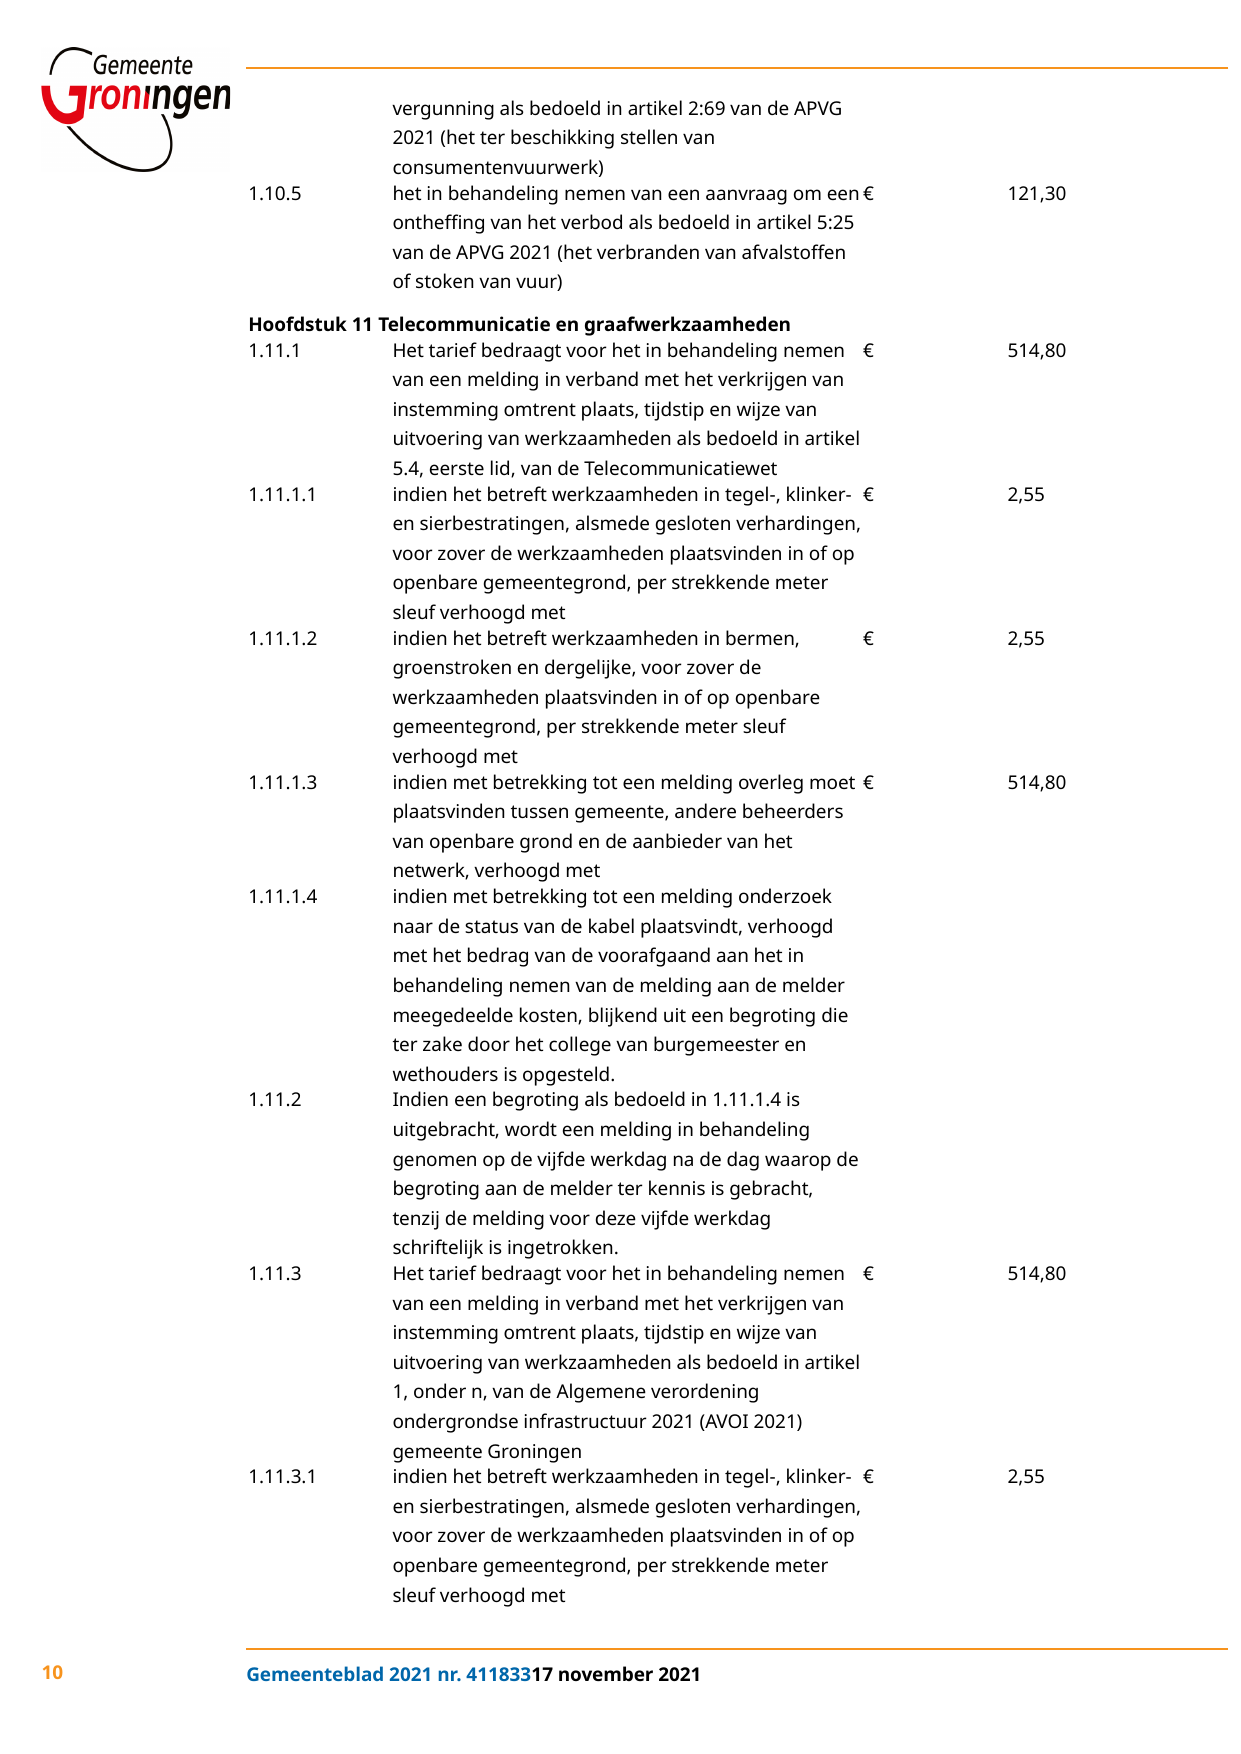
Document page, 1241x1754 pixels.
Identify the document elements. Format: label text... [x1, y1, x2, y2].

table_cell 514,80 [1007, 769, 1152, 883]
table_cell 2,55 [1007, 625, 1152, 769]
text Hoofdstuk 11 Telecommunicatie en graafwerkzaamheden [248, 311, 1152, 337]
table_cell € [863, 180, 1007, 294]
table_cell 1.11.2 [248, 1087, 392, 1260]
table_cell indien het betreft werkzaamheden in tegel-, klinker- en sierbestratingen, alsmede gesloten verhardingen, voor zover de werkzaamheden plaatsvinden in of op openbare gemeentegrond, per strekkende meter sleuf verhoogd met [392, 481, 863, 625]
table_cell € [863, 1260, 1007, 1463]
table_cell Het tarief bedraagt voor het in behandeling nemen van een melding in verband met het verkrijgen van instemming omtrent plaats, tijdstip en wijze van uitvoering van werkzaamheden als bedoeld in artikel 1, onder n, van de Algemene verordening ondergrondse infrastructuur 2021 (AVOI 2021) gemeente Groningen [392, 1260, 863, 1463]
table_cell 1.11.1.3 [248, 769, 392, 883]
table_cell 1.11.1.2 [248, 625, 392, 769]
table_cell het in behandeling nemen van een aanvraag om een ontheffing van het verbod als bedoeld in artikel 5:25 van de APVG 2021 (het verbranden van afvalstoffen of stoken van vuur) [392, 180, 863, 294]
table_cell [863, 95, 1007, 180]
table_cell Indien een begroting als bedoeld in 1.11.1.4 is uitgebracht, wordt een melding in behandeling genomen op de vijfde werkdag na de dag waarop de begroting aan de melder ter kennis is gebracht, tenzij de melding voor deze vijfde werkdag schriftelijk is ingetrokken. [392, 1087, 863, 1260]
table_header Het tarief bedraagt voor het in behandeling nemen van een melding in verband met het verkrijgen van instemming omtrent plaats, tijdstip en wijze van uitvoering van werkzaamheden als bedoeld in artikel 5.4, eerste lid, van de Telecommunicatiewet [392, 337, 863, 481]
table_cell 121,30 [1007, 180, 1152, 294]
picture [41, 47, 231, 172]
table_cell 2,55 [1007, 1464, 1152, 1608]
table_cell indien met betrekking tot een melding overleg moet plaatsvinden tussen gemeente, andere beheerders van openbare grond en de aanbieder van het netwerk, verhoogd met [392, 769, 863, 883]
table_cell 1.11.3.1 [248, 1464, 392, 1608]
table_cell [1007, 884, 1152, 1087]
table_cell 514,80 [1007, 1260, 1152, 1463]
table_cell 2,55 [1007, 481, 1152, 625]
table_cell € [863, 625, 1007, 769]
table_cell 1.11.1.4 [248, 884, 392, 1087]
table_cell indien het betreft werkzaamheden in tegel-, klinker- en sierbestratingen, alsmede gesloten verhardingen, voor zover de werkzaamheden plaatsvinden in of op openbare gemeentegrond, per strekkende meter sleuf verhoogd met [392, 1464, 863, 1608]
table_cell [863, 1087, 1007, 1260]
table_header 1.11.1 [248, 337, 392, 481]
table_cell indien met betrekking tot een melding onderzoek naar de status van de kabel plaatsvindt, verhoogd met het bedrag van de voorafgaand aan het in behandeling nemen van de melding aan de melder meegedeelde kosten, blijkend uit een begroting die ter zake door het college van burgemeester en wethouders is opgesteld. [392, 884, 863, 1087]
table_cell 1.11.1.1 [248, 481, 392, 625]
table_header 514,80 [1007, 337, 1152, 481]
table_cell 1.11.3 [248, 1260, 392, 1463]
table_header € [863, 337, 1007, 481]
table_cell [1007, 1087, 1152, 1260]
table_cell € [863, 769, 1007, 883]
table_cell [1007, 95, 1152, 180]
table_cell [863, 884, 1007, 1087]
table_cell vergunning als bedoeld in artikel 2:69 van de APVG 2021 (het ter beschikking stellen van consumentenvuurwerk) [392, 95, 863, 180]
table_cell € [863, 481, 1007, 625]
table_cell 1.10.5 [248, 180, 392, 294]
table_cell € [863, 1464, 1007, 1608]
table_cell indien het betreft werkzaamheden in bermen, groenstroken en dergelijke, voor zover de werkzaamheden plaatsvinden in of op openbare gemeentegrond, per strekkende meter sleuf verhoogd met [392, 625, 863, 769]
table_cell [248, 95, 392, 180]
